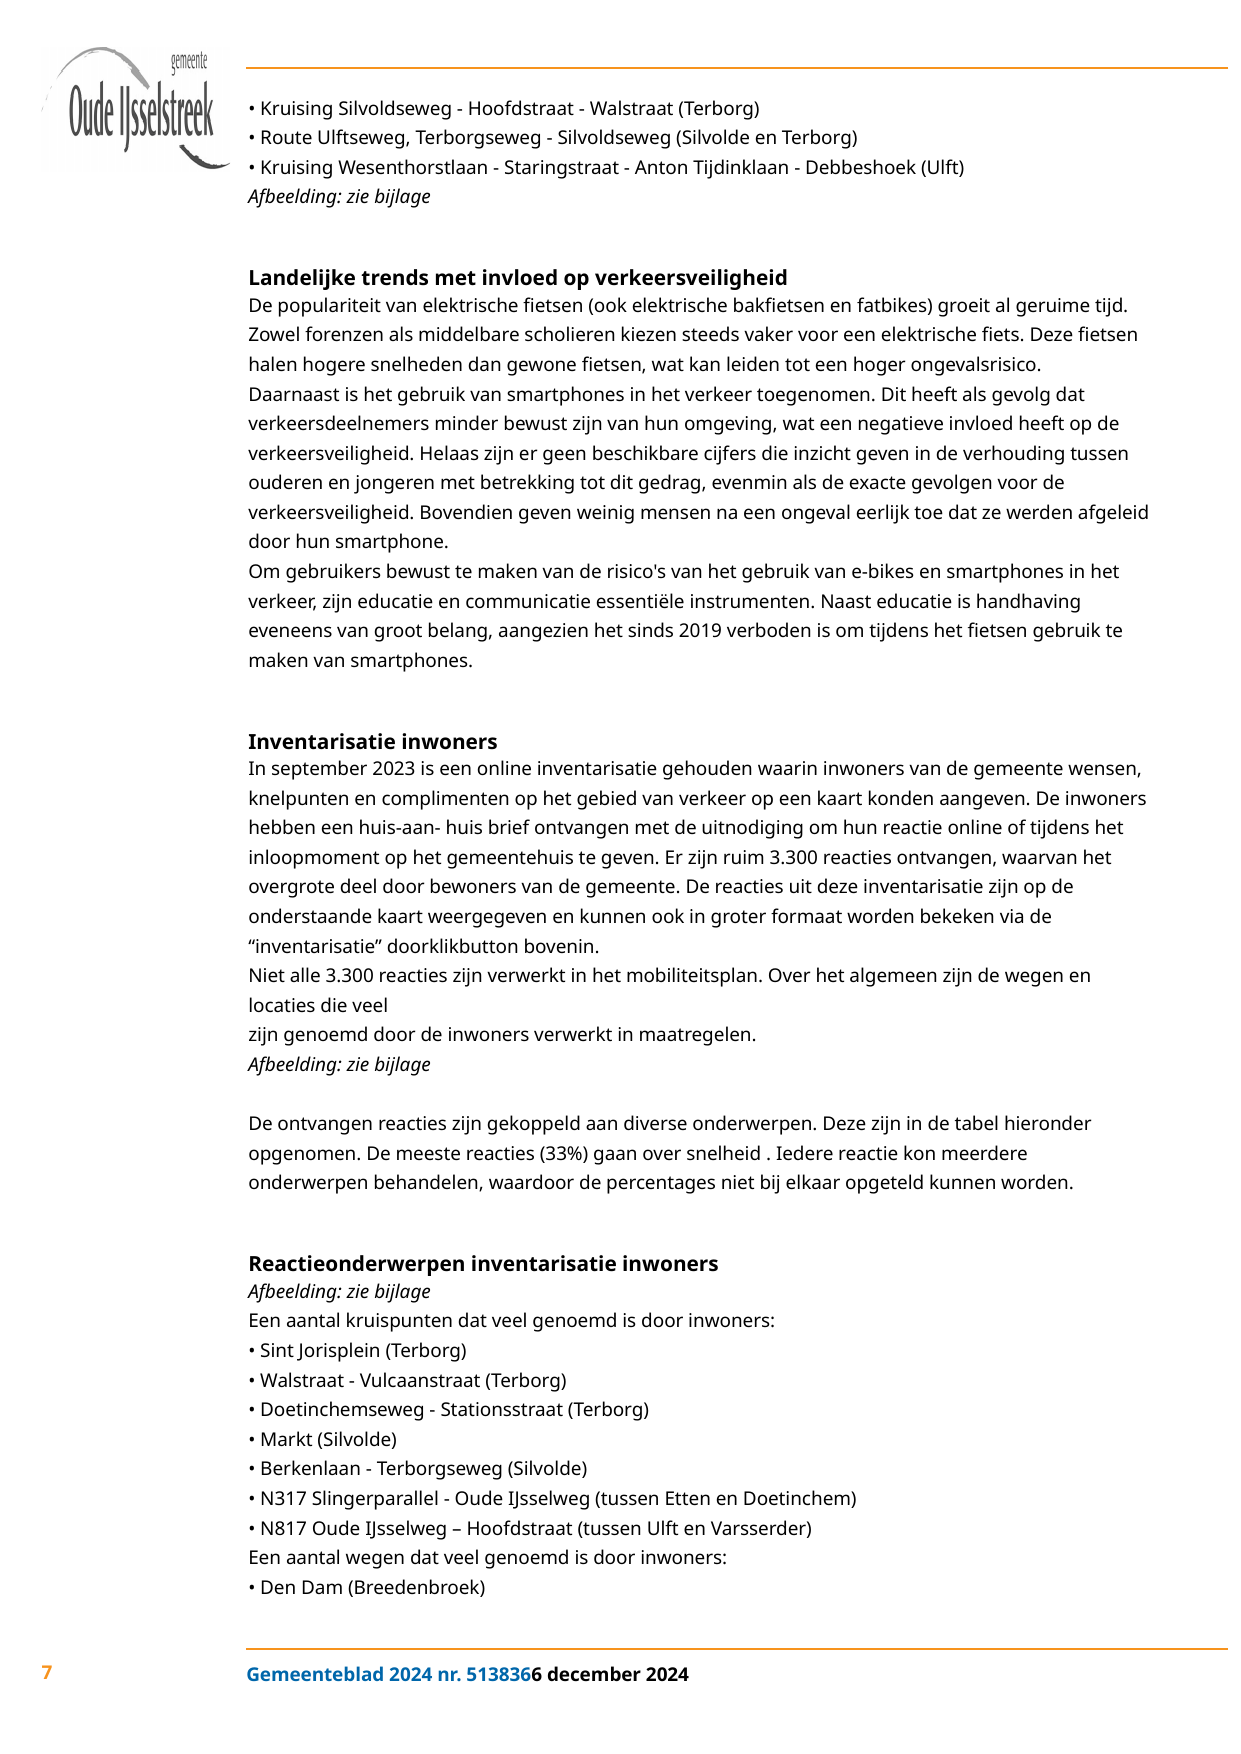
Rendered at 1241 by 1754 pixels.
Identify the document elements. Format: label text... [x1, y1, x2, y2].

text • Sint Jorisplein (Terborg) [248, 1337, 1152, 1363]
text • Den Dam (Breedenbroek) [248, 1574, 1152, 1599]
text Afbeelding: zie bijlage [248, 183, 1152, 209]
text • Walstraat - Vulcaanstraat (Terborg) [248, 1367, 1152, 1392]
text • N817 Oude IJsselweg – Hoofdstraat (tussen Ulft en Varsserder) [248, 1515, 1152, 1540]
text • Route Ulftseweg, Terborgseweg - Silvoldseweg (Silvolde en Terborg) [248, 124, 1152, 150]
text zijn genoemd door de inwoners verwerkt in maatregelen. [248, 1022, 1152, 1047]
text • Kruising Silvoldseweg - Hoofdstraat - Walstraat (Terborg) [248, 95, 1152, 121]
text Een aantal kruispunten dat veel genoemd is door inwoners: [248, 1308, 1152, 1333]
text Daarnaast is het gebruik van smartphones in het verkeer toegenomen. Dit heeft als gevolg dat verkeersdeelnemers minder bewust zijn van hun omgeving, wat een negatieve invloed heeft op de verkeersveiligheid. Helaas zijn er geen beschikbare cijfers die inzicht geven in de verhouding tussen ouderen en jongeren met betrekking tot dit gedrag, evenmin als de exacte gevolgen voor de verkeersveiligheid. Bovendien geven weinig mensen na een ongeval eerlijk toe dat ze werden afgeleid door hun smartphone. [248, 381, 1152, 554]
text Niet alle 3.300 reacties zijn verwerkt in het mobiliteitsplan. Over het algemeen zijn de wegen en locaties die veel [248, 962, 1152, 1018]
text De ontvangen reacties zijn gekoppeld aan diverse onderwerpen. Deze zijn in de tabel hieronder opgenomen. De meeste reacties (33%) gaan over snelheid . Iedere reactie kon meerdere onderwerpen behandelen, waardoor de percentages niet bij elkaar opgeteld kunnen worden. [248, 1110, 1152, 1195]
text • Markt (Silvolde) [248, 1426, 1152, 1452]
text De populariteit van elektrische fietsen (ook elektrische bakfietsen en fatbikes) groeit al geruime tijd. Zowel forenzen als middelbare scholieren kiezen steeds vaker voor een elektrische fiets. Deze fietsen halen hogere snelheden dan gewone fietsen, wat kan leiden tot een hoger ongevalsrisico. [248, 292, 1152, 377]
text In september 2023 is een online inventarisatie gehouden waarin inwoners van de gemeente wensen, knelpunten en complimenten op het gebied van verkeer op een kaart konden aangeven. De inwoners hebben een huis-aan- huis brief ontvangen met de uitnodiging om hun reactie online of tijdens het inloopmoment op het gemeentehuis te geven. Er zijn ruim 3.300 reacties ontvangen, waarvan het overgrote deel door bewoners van de gemeente. De reacties uit deze inventarisatie zijn op de onderstaande kaart weergegeven en kunnen ook in groter formaat worden bekeken via de “inventarisatie” doorklikbutton bovenin. [248, 755, 1152, 959]
text Inventarisatie inwoners [248, 727, 1152, 755]
text • Kruising Wesenthorstlaan - Staringstraat - Anton Tijdinklaan - Debbeshoek (Ulft) [248, 154, 1152, 180]
text Reactieonderwerpen inventarisatie inwoners [248, 1249, 1152, 1278]
text Afbeelding: zie bijlage [248, 1051, 1152, 1077]
text • Berkenlaan - Terborgseweg (Silvolde) [248, 1456, 1152, 1481]
picture [41, 47, 231, 172]
text Een aantal wegen dat veel genoemd is door inwoners: [248, 1544, 1152, 1570]
text Afbeelding: zie bijlage [248, 1278, 1152, 1304]
text Om gebruikers bewust te maken van de risico's van het gebruik van e-bikes en smartphones in het verkeer, zijn educatie en communicatie essentiële instrumenten. Naast educatie is handhaving eveneens van groot belang, aangezien het sinds 2019 verboden is om tijdens het fietsen gebruik te maken van smartphones. [248, 558, 1152, 673]
text • N317 Slingerparallel - Oude IJsselweg (tussen Etten en Doetinchem) [248, 1485, 1152, 1511]
text Landelijke trends met invloed op verkeersveiligheid [248, 263, 1152, 292]
text • Doetinchemseweg - Stationsstraat (Terborg) [248, 1396, 1152, 1422]
